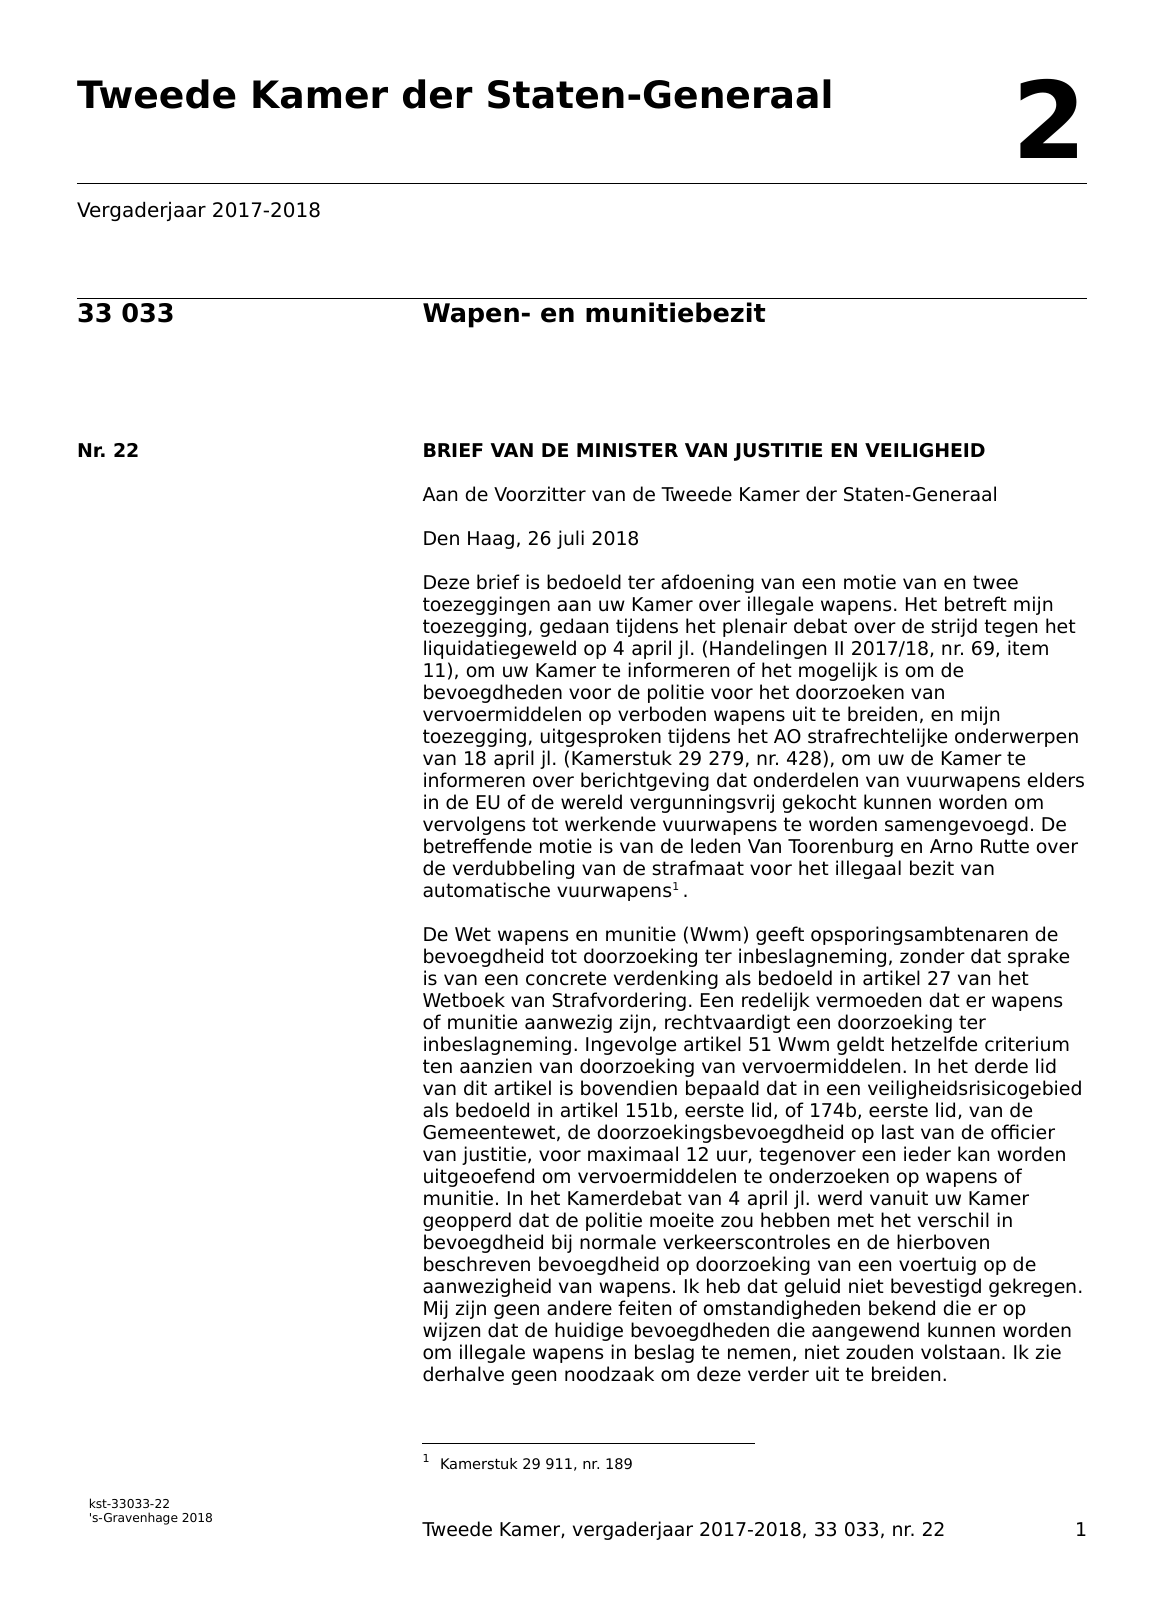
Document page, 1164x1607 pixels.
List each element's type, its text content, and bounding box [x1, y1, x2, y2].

text Den Haag, 26 juli 2018 [422, 528, 1087, 550]
subtitle 33 033 Wapen- en munitiebezit [77, 299, 1087, 329]
text kst-33033-22 [88, 1497, 323, 1511]
text Aan de Voorzitter van de Tweede Kamer der Staten-Generaal [422, 484, 1087, 506]
text Kamerstuk 29 911, nr. 189 [422, 1452, 1087, 1474]
text Deze brief is bedoeld ter afdoening van een motie van en twee toezeggingen aan uw Kamer over illegale wapens. Het betreft mijn toezegging, gedaan tijdens het plenair debat over de strijd tegen het liquidatiegeweld op 4 april jl. (Handelingen II 2017/18, nr. 69, item 11), om uw Kamer te informeren of het mogelijk is om de bevoegdheden voor de politie voor het doorzoeken van vervoermiddelen op verboden wapens uit te breiden, en mijn toezegging, uitgesproken tijdens het AO strafrechtelijke onderwerpen van 18 april jl. (Kamerstuk 29 279, nr. 428), om uw de Kamer te informeren over berichtgeving dat onderdelen van vuurwapens elders in de EU of de wereld vergunningsvrij gekocht kunnen worden om vervolgens tot werkende vuurwapens te worden samengevoegd. De betreffende motie is van de leden Van Toorenburg en Arno Rutte over de verdubbeling van de strafmaat voor het illegaal bezit van automatische vuurwapens. [422, 572, 1087, 902]
text 's-Gravenhage 2018 [88, 1511, 323, 1525]
table_cell Vergaderjaar 2017-2018 [77, 184, 1087, 298]
table_header Tweede Kamer der Staten-Generaal [77, 59, 886, 183]
subtitle Nr. 22 BRIEF VAN DE MINISTER VAN JUSTITIE EN VEILIGHEID [77, 440, 1087, 462]
text De Wet wapens en munitie (Wwm) geeft opsporingsambtenaren de bevoegdheid tot doorzoeking ter inbeslagneming, zonder dat sprake is van een concrete verdenking als bedoeld in artikel 27 van het Wetboek van Strafvordering. Een redelijk vermoeden dat er wapens of munitie aanwezig zijn, rechtvaardigt een doorzoeking ter inbeslagneming. Ingevolge artikel 51 Wwm geldt hetzelfde criterium ten aanzien van doorzoeking van vervoermiddelen. In het derde lid van dit artikel is bovendien bepaald dat in een veiligheidsrisicogebied als bedoeld in artikel 151b, eerste lid, of 174b, eerste lid, van de Gemeentewet, de doorzoekingsbevoegdheid op last van de officier van justitie, voor maximaal 12 uur, tegenover een ieder kan worden uitgeoefend om vervoermiddelen te onderzoeken op wapens of munitie. In het Kamerdebat van 4 april jl. werd vanuit uw Kamer geopperd dat de politie moeite zou hebben met het verschil in bevoegdheid bij normale verkeerscontroles en de hierboven beschreven bevoegdheid op doorzoeking van een voertuig op de aanwezigheid van wapens. Ik heb dat geluid niet bevestigd gekregen. Mij zijn geen andere feiten of omstandigheden bekend die er op wijzen dat de huidige bevoegdheden die aangewend kunnen worden om illegale wapens in beslag te nemen, niet zouden volstaan. Ik zie derhalve geen noodzaak om deze verder uit te breiden. [422, 924, 1087, 1386]
table_header 2 [886, 59, 1087, 183]
